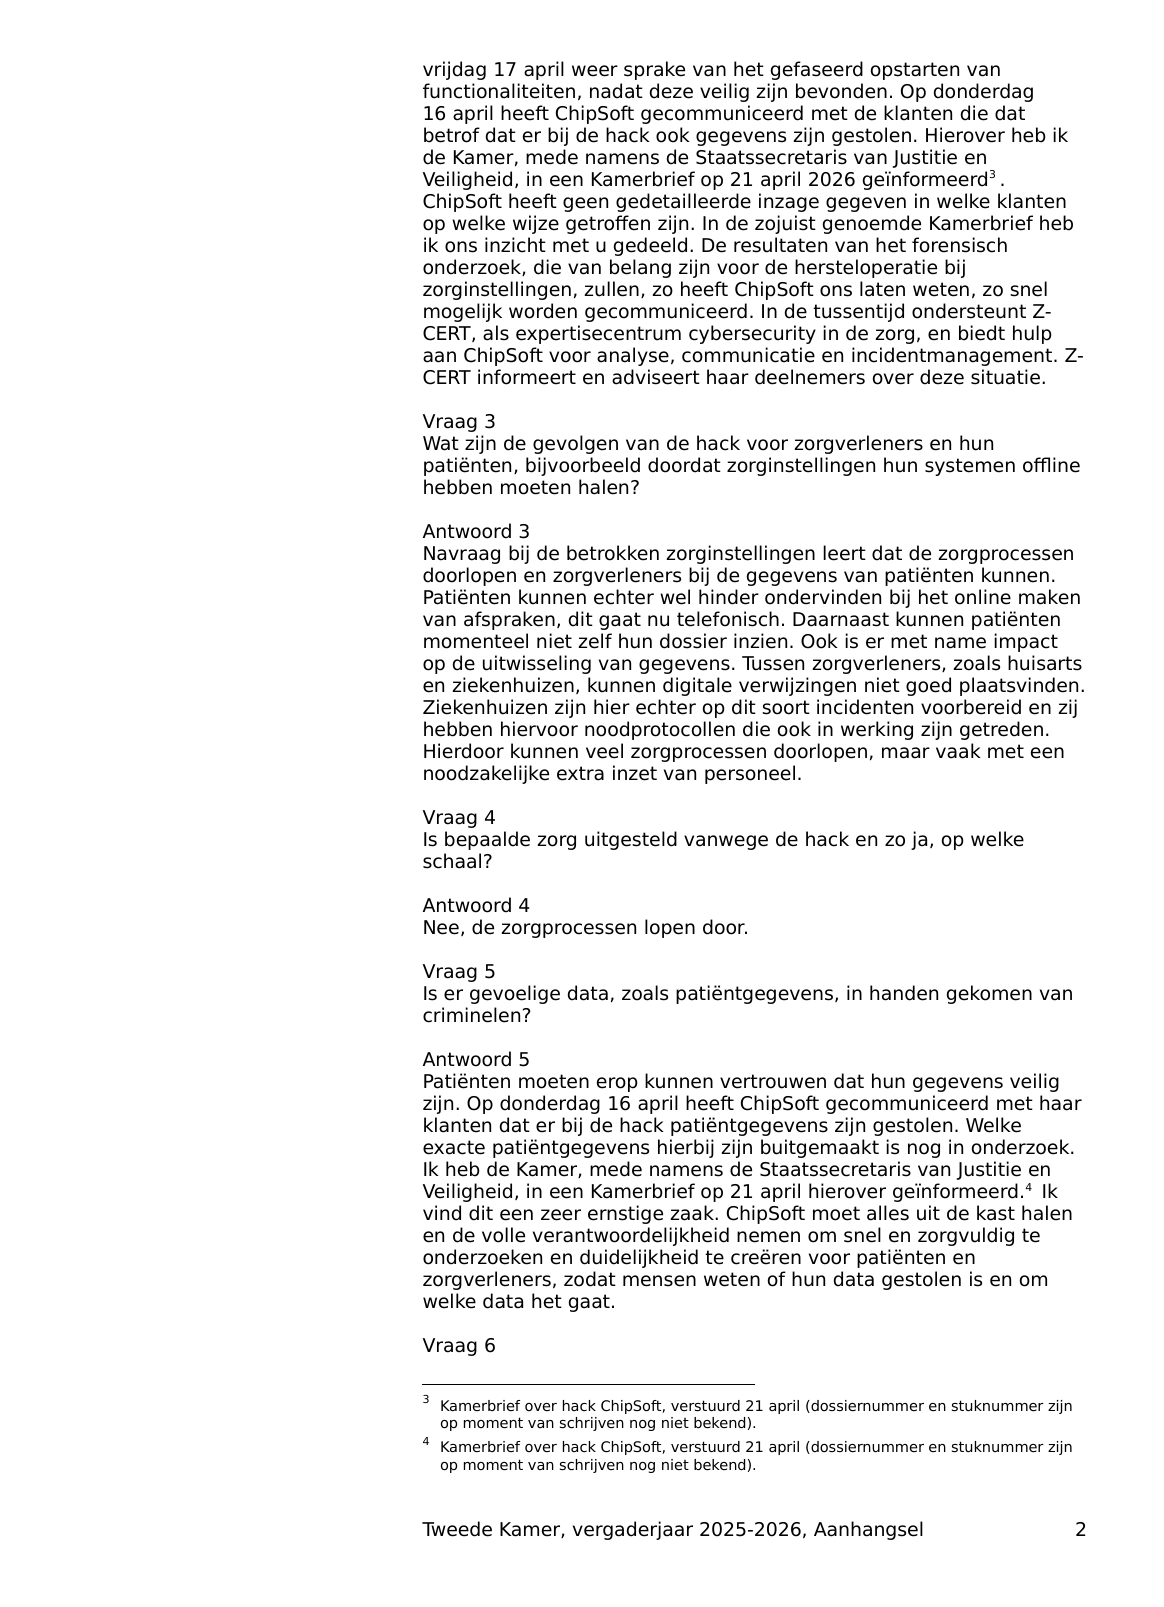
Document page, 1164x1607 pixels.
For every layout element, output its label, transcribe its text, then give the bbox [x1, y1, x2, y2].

text Vraag 3 [422, 411, 1087, 433]
text Kamerbrief over hack ChipSoft, verstuurd 21 april (dossiernummer en stuknummer zijn op moment van schrijven nog niet bekend). [422, 1435, 1087, 1474]
text Kamerbrief over hack ChipSoft, verstuurd 21 april (dossiernummer en stuknummer zijn op moment van schrijven nog niet bekend). [422, 1393, 1087, 1432]
text Antwoord 3 [422, 521, 1087, 543]
text Vraag 6 [422, 1335, 1087, 1357]
text Antwoord 5 [422, 1049, 1087, 1071]
text vrijdag 17 april weer sprake van het gefaseerd opstarten van functionaliteiten, nadat deze veilig zijn bevonden. Op donderdag 16 april heeft ChipSoft gecommuniceerd met de klanten die dat betrof dat er bij de hack ook gegevens zijn gestolen. Hierover heb ik de Kamer, mede namens de Staatssecretaris van Justitie en Veiligheid, in een Kamerbrief op 21 april 2026 geïnformeerd. ChipSoft heeft geen gedetailleerde inzage gegeven in welke klanten op welke wijze getroffen zijn. In de zojuist genoemde Kamerbrief heb ik ons inzicht met u gedeeld. De resultaten van het forensisch onderzoek, die van belang zijn voor de hersteloperatie bij zorginstellingen, zullen, zo heeft ChipSoft ons laten weten, zo snel mogelijk worden gecommuniceerd. In de tussentijd ondersteunt Z-CERT, als expertisecentrum cybersecurity in de zorg, en biedt hulp aan ChipSoft voor analyse, communicatie en incidentmanagement. Z-CERT informeert en adviseert haar deelnemers over deze situatie. [422, 59, 1087, 389]
text Is er gevoelige data, zoals patiëntgegevens, in handen gekomen van criminelen? [422, 983, 1087, 1027]
text Wat zijn de gevolgen van de hack voor zorgverleners en hun patiënten, bijvoorbeeld doordat zorginstellingen hun systemen offline hebben moeten halen? [422, 433, 1087, 499]
text Antwoord 4 [422, 895, 1087, 917]
text Vraag 4 [422, 807, 1087, 829]
text Patiënten moeten erop kunnen vertrouwen dat hun gegevens veilig zijn. Op donderdag 16 april heeft ChipSoft gecommuniceerd met haar klanten dat er bij de hack patiëntgegevens zijn gestolen. Welke exacte patiëntgegevens hierbij zijn buitgemaakt is nog in onderzoek. Ik heb de Kamer, mede namens de Staatssecretaris van Justitie en Veiligheid, in een Kamerbrief op 21 april hierover geïnformeerd. Ik vind dit een zeer ernstige zaak. ChipSoft moet alles uit de kast halen en de volle verantwoordelijkheid nemen om snel en zorgvuldig te onderzoeken en duidelijkheid te creëren voor patiënten en zorgverleners, zodat mensen weten of hun data gestolen is en om welke data het gaat. [422, 1071, 1087, 1313]
text Nee, de zorgprocessen lopen door. [422, 917, 1087, 939]
text Vraag 5 [422, 961, 1087, 983]
text Is bepaalde zorg uitgesteld vanwege de hack en zo ja, op welke schaal? [422, 829, 1087, 873]
text Navraag bij de betrokken zorginstellingen leert dat de zorgprocessen doorlopen en zorgverleners bij de gegevens van patiënten kunnen. Patiënten kunnen echter wel hinder ondervinden bij het online maken van afspraken, dit gaat nu telefonisch. Daarnaast kunnen patiënten momenteel niet zelf hun dossier inzien. Ook is er met name impact op de uitwisseling van gegevens. Tussen zorgverleners, zoals huisarts en ziekenhuizen, kunnen digitale verwijzingen niet goed plaatsvinden. [422, 543, 1087, 697]
text Ziekenhuizen zijn hier echter op dit soort incidenten voorbereid en zij hebben hiervoor noodprotocollen die ook in werking zijn getreden. Hierdoor kunnen veel zorgprocessen doorlopen, maar vaak met een noodzakelijke extra inzet van personeel. [422, 697, 1087, 785]
